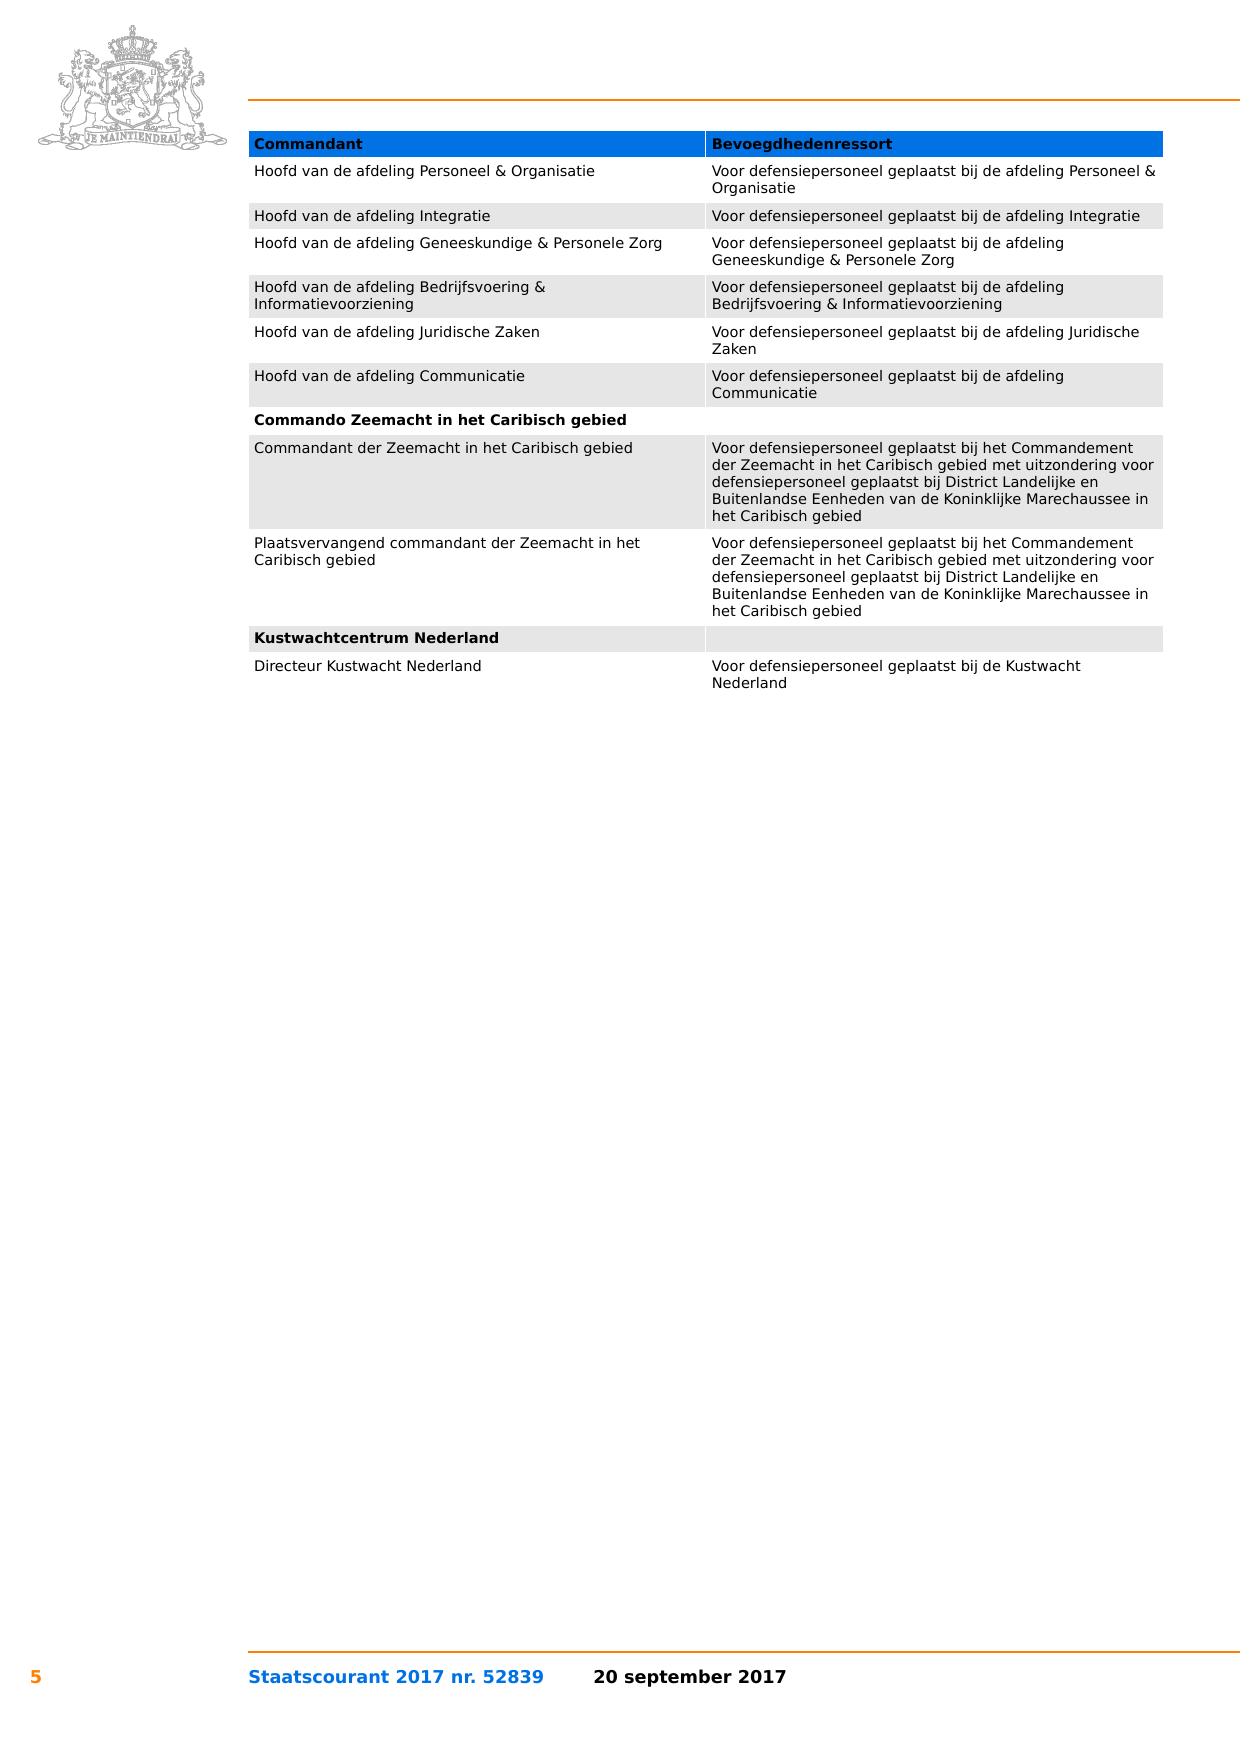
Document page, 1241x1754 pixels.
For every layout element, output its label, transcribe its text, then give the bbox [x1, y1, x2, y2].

table_cell Hoofd van de afdeling Communicatie [249, 363, 705, 407]
table_cell Voor defensiepersoneel geplaatst bij de afdeling Bedrijfsvoering & Informatievoorziening [706, 275, 1163, 318]
table_cell [706, 626, 1163, 652]
table_cell Voor defensiepersoneel geplaatst bij de afdeling Geneeskundige & Personele Zorg [706, 230, 1163, 273]
table_header Bevoegdhedenressort [706, 131, 1163, 157]
table_cell Voor defensiepersoneel geplaatst bij het Commandement der Zeemacht in het Caribisch gebied met uitzondering voor defensiepersoneel geplaatst bij District Landelijke en Buitenlandse Eenheden van de Koninklijke Marechaussee in het Caribisch gebied [706, 530, 1163, 624]
table_cell Commando Zeemacht in het Caribisch gebied [249, 408, 705, 434]
table_cell Hoofd van de afdeling Bedrijfsvoering & Informatievoorziening [249, 275, 705, 318]
table_cell Plaatsvervangend commandant der Zeemacht in het Caribisch gebied [249, 530, 705, 624]
table_cell Voor defensiepersoneel geplaatst bij de afdeling Communicatie [706, 363, 1163, 407]
table_cell [706, 408, 1163, 434]
table_cell Voor defensiepersoneel geplaatst bij de Kustwacht Nederland [706, 653, 1163, 696]
table_cell Directeur Kustwacht Nederland [249, 653, 705, 696]
picture [38, 25, 227, 150]
table_header Commandant [249, 131, 705, 157]
table_cell Hoofd van de afdeling Integratie [249, 203, 705, 229]
table_cell Voor defensiepersoneel geplaatst bij de afdeling Juridische Zaken [706, 319, 1163, 362]
table_cell Hoofd van de afdeling Juridische Zaken [249, 319, 705, 362]
table_cell Hoofd van de afdeling Geneeskundige & Personele Zorg [249, 230, 705, 273]
table_cell Commandant der Zeemacht in het Caribisch gebied [249, 435, 705, 529]
table_cell Voor defensiepersoneel geplaatst bij het Commandement der Zeemacht in het Caribisch gebied met uitzondering voor defensiepersoneel geplaatst bij District Landelijke en Buitenlandse Eenheden van de Koninklijke Marechaussee in het Caribisch gebied [706, 435, 1163, 529]
table_cell Voor defensiepersoneel geplaatst bij de afdeling Personeel & Organisatie [706, 158, 1163, 202]
table_cell Kustwachtcentrum Nederland [249, 626, 705, 652]
table_cell Voor defensiepersoneel geplaatst bij de afdeling Integratie [706, 203, 1163, 229]
table_cell Hoofd van de afdeling Personeel & Organisatie [249, 158, 705, 202]
